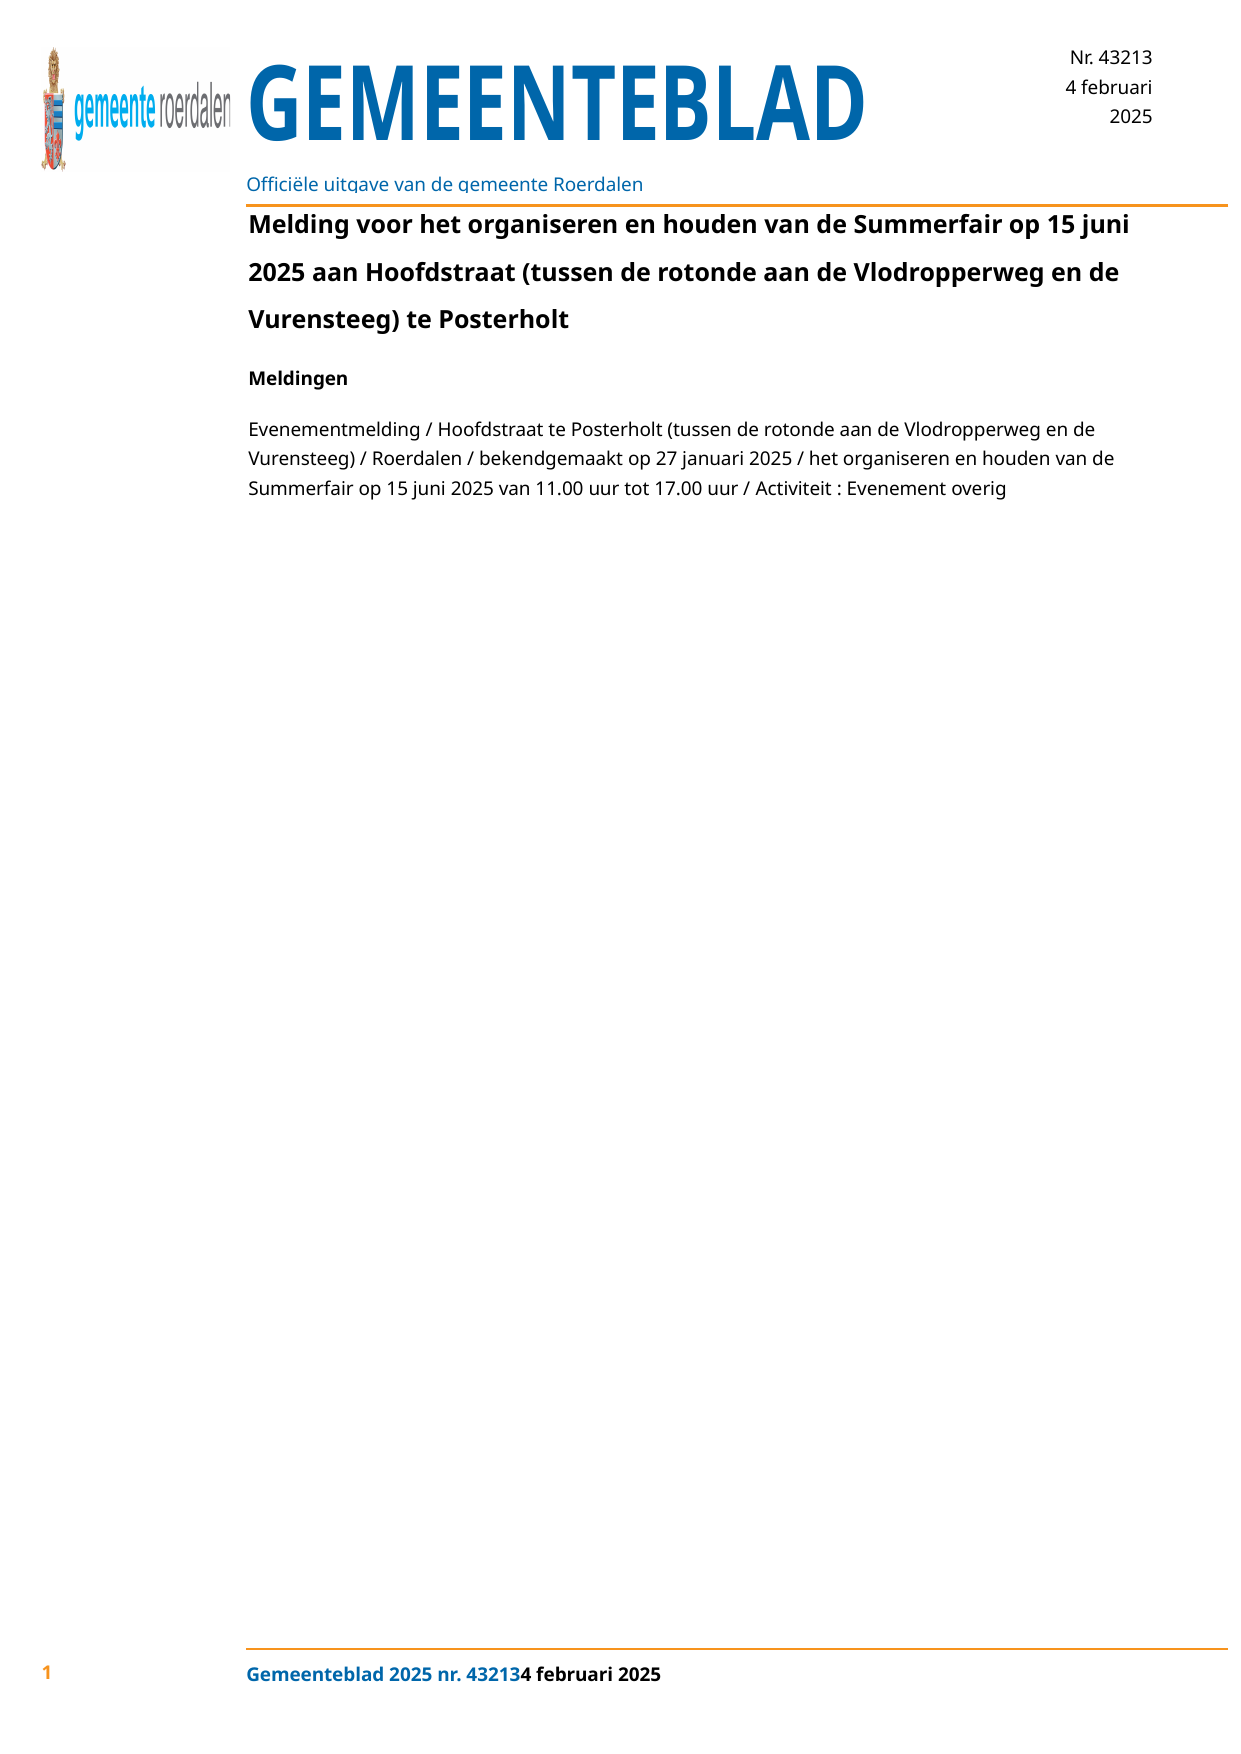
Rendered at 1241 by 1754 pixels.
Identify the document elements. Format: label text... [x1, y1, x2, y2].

text Melding voor het organiseren en houden van de Summerfair op 15 juni 2025 aan Hoofdstraat (tussen de rotonde aan de Vlodropperweg en de Vurensteeg) te Posterholt [248, 207, 1152, 336]
text Meldingen [248, 366, 1152, 391]
text Evenementmelding / Hoofdstraat te Posterholt (tussen de rotonde aan de Vlodropperweg en de Vurensteeg) / Roerdalen / bekendgemaakt op 27 januari 2025 / het organiseren en houden van de Summerfair op 15 juni 2025 van 11.00 uur tot 17.00 uur / Activiteit : Evenement overig [248, 416, 1152, 501]
picture [41, 47, 231, 172]
